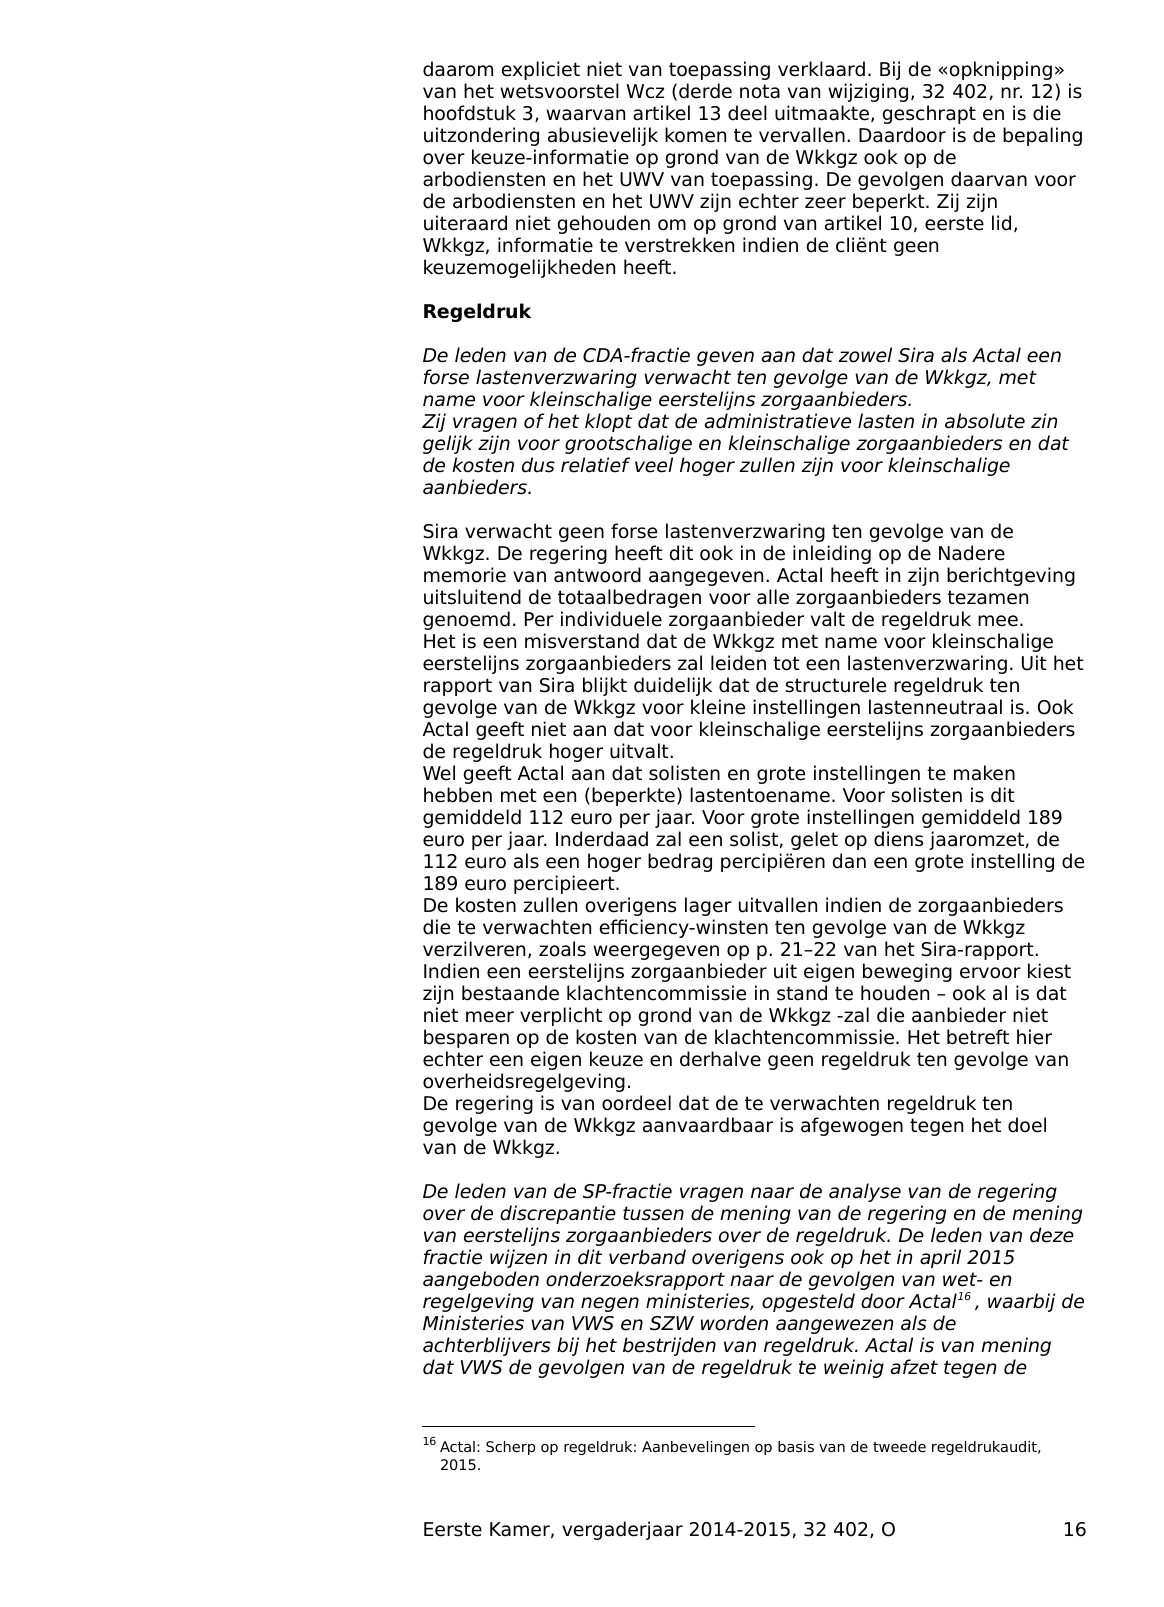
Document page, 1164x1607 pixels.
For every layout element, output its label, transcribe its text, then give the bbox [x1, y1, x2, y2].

text De kosten zullen overigens lager uitvallen indien de zorgaanbieders die te verwachten efficiency-winsten ten gevolge van de Wkkgz verzilveren, zoals weergegeven op p. 21–22 van het Sira-rapport. Indien een eerstelijns zorgaanbieder uit eigen beweging ervoor kiest zijn bestaande klachtencommissie in stand te houden – ook al is dat niet meer verplicht op grond van de Wkkgz -zal die aanbieder niet besparen op de kosten van de klachtencommissie. Het betreft hier echter een eigen keuze en derhalve geen regeldruk ten gevolge van overheidsregelgeving. [422, 895, 1087, 1093]
text Actal: Scherp op regeldruk: Aanbevelingen op basis van de tweede regeldrukaudit, 2015. [422, 1435, 1087, 1474]
text Zij vragen of het klopt dat de administratieve lasten in absolute zin gelijk zijn voor grootschalige en kleinschalige zorgaanbieders en dat de kosten dus relatief veel hoger zullen zijn voor kleinschalige aanbieders. [422, 411, 1087, 499]
text De regering is van oordeel dat de te verwachten regeldruk ten gevolge van de Wkkgz aanvaardbaar is afgewogen tegen het doel van de Wkkgz. [422, 1093, 1087, 1159]
text Wel geeft Actal aan dat solisten en grote instellingen te maken hebben met een (beperkte) lastentoename. Voor solisten is dit gemiddeld 112 euro per jaar. Voor grote instellingen gemiddeld 189 euro per jaar. Inderdaad zal een solist, gelet op diens jaaromzet, de 112 euro als een hoger bedrag percipiëren dan een grote instelling de 189 euro percipieert. [422, 763, 1087, 895]
subtitle Regeldruk [422, 301, 1087, 323]
text De leden van de SP-fractie vragen naar de analyse van de regering over de discrepantie tussen de mening van de regering en de mening van eerstelijns zorgaanbieders over de regeldruk. De leden van deze fractie wijzen in dit verband overigens ook op het in april 2015 aangeboden onderzoeksrapport naar de gevolgen van wet- en regelgeving van negen ministeries, opgesteld door Actal, waarbij de Ministeries van VWS en SZW worden aangewezen als de achterblijvers bij het bestrijden van regeldruk. Actal is van mening dat VWS de gevolgen van de regeldruk te weinig afzet tegen de [422, 1181, 1087, 1379]
text daarom expliciet niet van toepassing verklaard. Bij de «opknipping» van het wetsvoorstel Wcz (derde nota van wijziging, 32 402, nr. 12) is hoofdstuk 3, waarvan artikel 13 deel uitmaakte, geschrapt en is die uitzondering abusievelijk komen te vervallen. Daardoor is de bepaling over keuze-informatie op grond van de Wkkgz ook op de arbodiensten en het UWV van toepassing. De gevolgen daarvan voor de arbodiensten en het UWV zijn echter zeer beperkt. Zij zijn uiteraard niet gehouden om op grond van artikel 10, eerste lid, Wkkgz, informatie te verstrekken indien de cliënt geen keuzemogelijkheden heeft. [422, 59, 1087, 279]
text Het is een misverstand dat de Wkkgz met name voor kleinschalige eerstelijns zorgaanbieders zal leiden tot een lastenverzwaring. Uit het rapport van Sira blijkt duidelijk dat de structurele regeldruk ten gevolge van de Wkkgz voor kleine instellingen lastenneutraal is. Ook Actal geeft niet aan dat voor kleinschalige eerstelijns zorgaanbieders de regeldruk hoger uitvalt. [422, 631, 1087, 763]
text Sira verwacht geen forse lastenverzwaring ten gevolge van de Wkkgz. De regering heeft dit ook in de inleiding op de Nadere memorie van antwoord aangegeven. Actal heeft in zijn berichtgeving uitsluitend de totaalbedragen voor alle zorgaanbieders tezamen genoemd. Per individuele zorgaanbieder valt de regeldruk mee. [422, 521, 1087, 631]
text De leden van de CDA-fractie geven aan dat zowel Sira als Actal een forse lastenverzwaring verwacht ten gevolge van de Wkkgz, met name voor kleinschalige eerstelijns zorgaanbieders. [422, 345, 1087, 411]
